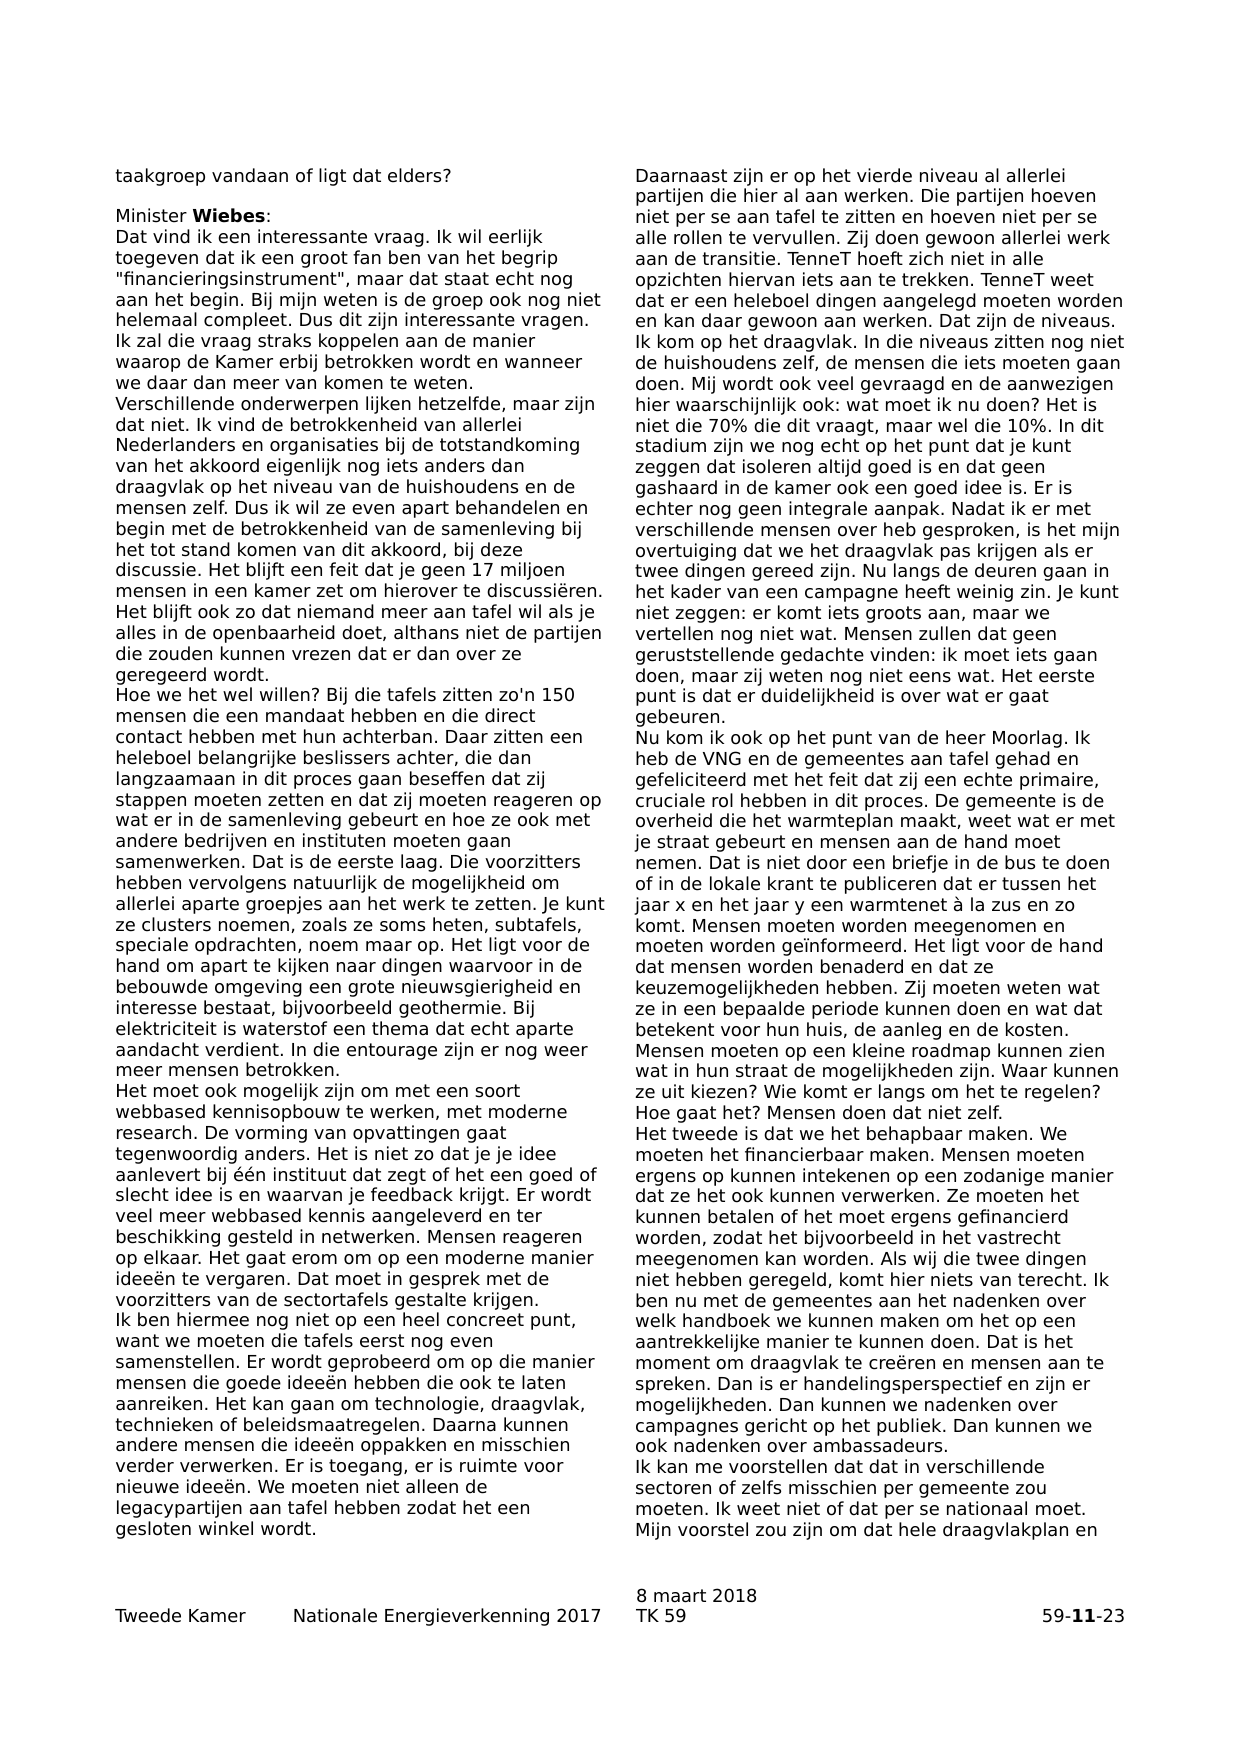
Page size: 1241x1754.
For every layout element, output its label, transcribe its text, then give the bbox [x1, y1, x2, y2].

text Hoe we het wel willen? Bij die tafels zitten zo'n 150 mensen die een mandaat hebben en die direct contact hebben met hun achterban. Daar zitten een heleboel belangrijke beslissers achter, die dan langzaamaan in dit proces gaan beseffen dat zij stappen moeten zetten en dat zij moeten reageren op wat er in de samenleving gebeurt en hoe ze ook met andere bedrijven en instituten moeten gaan samenwerken. Dat is de eerste laag. Die voorzitters hebben vervolgens natuurlijk de mogelijkheid om allerlei aparte groepjes aan het werk te zetten. Je kunt ze clusters noemen, zoals ze soms heten, subtafels, speciale opdrachten, noem maar op. Het ligt voor de hand om apart te kijken naar dingen waarvoor in de bebouwde omgeving een grote nieuwsgierigheid en interesse bestaat, bijvoorbeeld geothermie. Bij elektriciteit is waterstof een thema dat echt aparte aandacht verdient. In die entourage zijn er nog weer meer mensen betrokken. [115, 685, 605, 1081]
text taakgroep vandaan of ligt dat elders? [115, 165, 605, 186]
text Daarnaast zijn er op het vierde niveau al allerlei partijen die hier al aan werken. Die partijen hoeven niet per se aan tafel te zitten en hoeven niet per se alle rollen te vervullen. Zij doen gewoon allerlei werk aan de transitie. TenneT hoeft zich niet in alle opzichten hiervan iets aan te trekken. TenneT weet dat er een heleboel dingen aangelegd moeten worden en kan daar gewoon aan werken. Dat zijn de niveaus. [635, 165, 1125, 332]
text Nu kom ik ook op het punt van de heer Moorlag. Ik heb de VNG en de gemeentes aan tafel gehad en gefeliciteerd met het feit dat zij een echte primaire, cruciale rol hebben in dit proces. De gemeente is de overheid die het warmteplan maakt, weet wat er met je straat gebeurt en mensen aan de hand moet nemen. Dat is niet door een briefje in de bus te doen of in de lokale krant te publiceren dat er tussen het jaar x en het jaar y een warmtenet à la zus en zo komt. Mensen moeten worden meegenomen en moeten worden geïnformeerd. Het ligt voor de hand dat mensen worden benaderd en dat ze keuzemogelijkheden hebben. Zij moeten weten wat ze in een bepaalde periode kunnen doen en wat dat betekent voor hun huis, de aanleg en de kosten. Mensen moeten op een kleine roadmap kunnen zien wat in hun straat de mogelijkheden zijn. Waar kunnen ze uit kiezen? Wie komt er langs om het te regelen? Hoe gaat het? Mensen doen dat niet zelf. [635, 728, 1125, 1124]
text Ik ben hiermee nog niet op een heel concreet punt, want we moeten die tafels eerst nog even samenstellen. Er wordt geprobeerd om op die manier mensen die goede ideeën hebben die ook te laten aanreiken. Het kan gaan om technologie, draagvlak, technieken of beleidsmaatregelen. Daarna kunnen andere mensen die ideeën oppakken en misschien verder verwerken. Er is toegang, er is ruimte voor nieuwe ideeën. We moeten niet alleen de legacypartijen aan tafel hebben zodat het een gesloten winkel wordt. [115, 1310, 605, 1539]
text Ik kan me voorstellen dat dat in verschillende sectoren of zelfs misschien per gemeente zou moeten. Ik weet niet of dat per se nationaal moet. Mijn voorstel zou zijn om dat hele draagvlakplan en [635, 1457, 1125, 1540]
text Ik kom op het draagvlak. In die niveaus zitten nog niet de huishoudens zelf, de mensen die iets moeten gaan doen. Mij wordt ook veel gevraagd en de aanwezigen hier waarschijnlijk ook: wat moet ik nu doen? Het is niet die 70% die dit vraagt, maar wel die 10%. In dit stadium zijn we nog echt op het punt dat je kunt zeggen dat isoleren altijd goed is en dat geen gashaard in de kamer ook een goed idee is. Er is echter nog geen integrale aanpak. Nadat ik er met verschillende mensen over heb gesproken, is het mijn overtuiging dat we het draagvlak pas krijgen als er twee dingen gereed zijn. Nu langs de deuren gaan in het kader van een campagne heeft weinig zin. Je kunt niet zeggen: er komt iets groots aan, maar we vertellen nog niet wat. Mensen zullen dat geen geruststellende gedachte vinden: ik moet iets gaan doen, maar zij weten nog niet eens wat. Het eerste punt is dat er duidelijkheid is over wat er gaat gebeuren. [635, 332, 1125, 728]
text Verschillende onderwerpen lijken hetzelfde, maar zijn dat niet. Ik vind de betrokkenheid van allerlei Nederlanders en organisaties bij de totstandkoming van het akkoord eigenlijk nog iets anders dan draagvlak op het niveau van de huishoudens en de mensen zelf. Dus ik wil ze even apart behandelen en begin met de betrokkenheid van de samenleving bij het tot stand komen van dit akkoord, bij deze discussie. Het blijft een feit dat je geen 17 miljoen mensen in een kamer zet om hierover te discussiëren. Het blijft ook zo dat niemand meer aan tafel wil als je alles in de openbaarheid doet, althans niet de partijen die zouden kunnen vrezen dat er dan over ze geregeerd wordt. [115, 393, 605, 685]
text Het tweede is dat we het behapbaar maken. We moeten het financierbaar maken. Mensen moeten ergens op kunnen intekenen op een zodanige manier dat ze het ook kunnen verwerken. Ze moeten het kunnen betalen of het moet ergens gefinancierd worden, zodat het bijvoorbeeld in het vastrecht meegenomen kan worden. Als wij die twee dingen niet hebben geregeld, komt hier niets van terecht. Ik ben nu met de gemeentes aan het nadenken over welk handboek we kunnen maken om het op een aantrekkelijke manier te kunnen doen. Dat is het moment om draagvlak te creëren en mensen aan te spreken. Dan is er handelingsperspectief en zijn er mogelijkheden. Dan kunnen we nadenken over campagnes gericht op het publiek. Dan kunnen we ook nadenken over ambassadeurs. [635, 1124, 1125, 1457]
text Het moet ook mogelijk zijn om met een soort webbased kennisopbouw te werken, met moderne research. De vorming van opvattingen gaat tegenwoordig anders. Het is niet zo dat je je idee aanlevert bij één instituut dat zegt of het een goed of slecht idee is en waarvan je feedback krijgt. Er wordt veel meer webbased kennis aangeleverd en ter beschikking gesteld in netwerken. Mensen reageren op elkaar. Het gaat erom om op een moderne manier ideeën te vergaren. Dat moet in gesprek met de voorzitters van de sectortafels gestalte krijgen. [115, 1081, 605, 1310]
text Dat vind ik een interessante vraag. Ik wil eerlijk toegeven dat ik een groot fan ben van het begrip "financieringsinstrument", maar dat staat echt nog aan het begin. Bij mijn weten is de groep ook nog niet helemaal compleet. Dus dit zijn interessante vragen. Ik zal die vraag straks koppelen aan de manier waarop de Kamer erbij betrokken wordt en wanneer we daar dan meer van komen te weten. [115, 227, 605, 393]
text Minister Wiebes: [115, 206, 605, 227]
